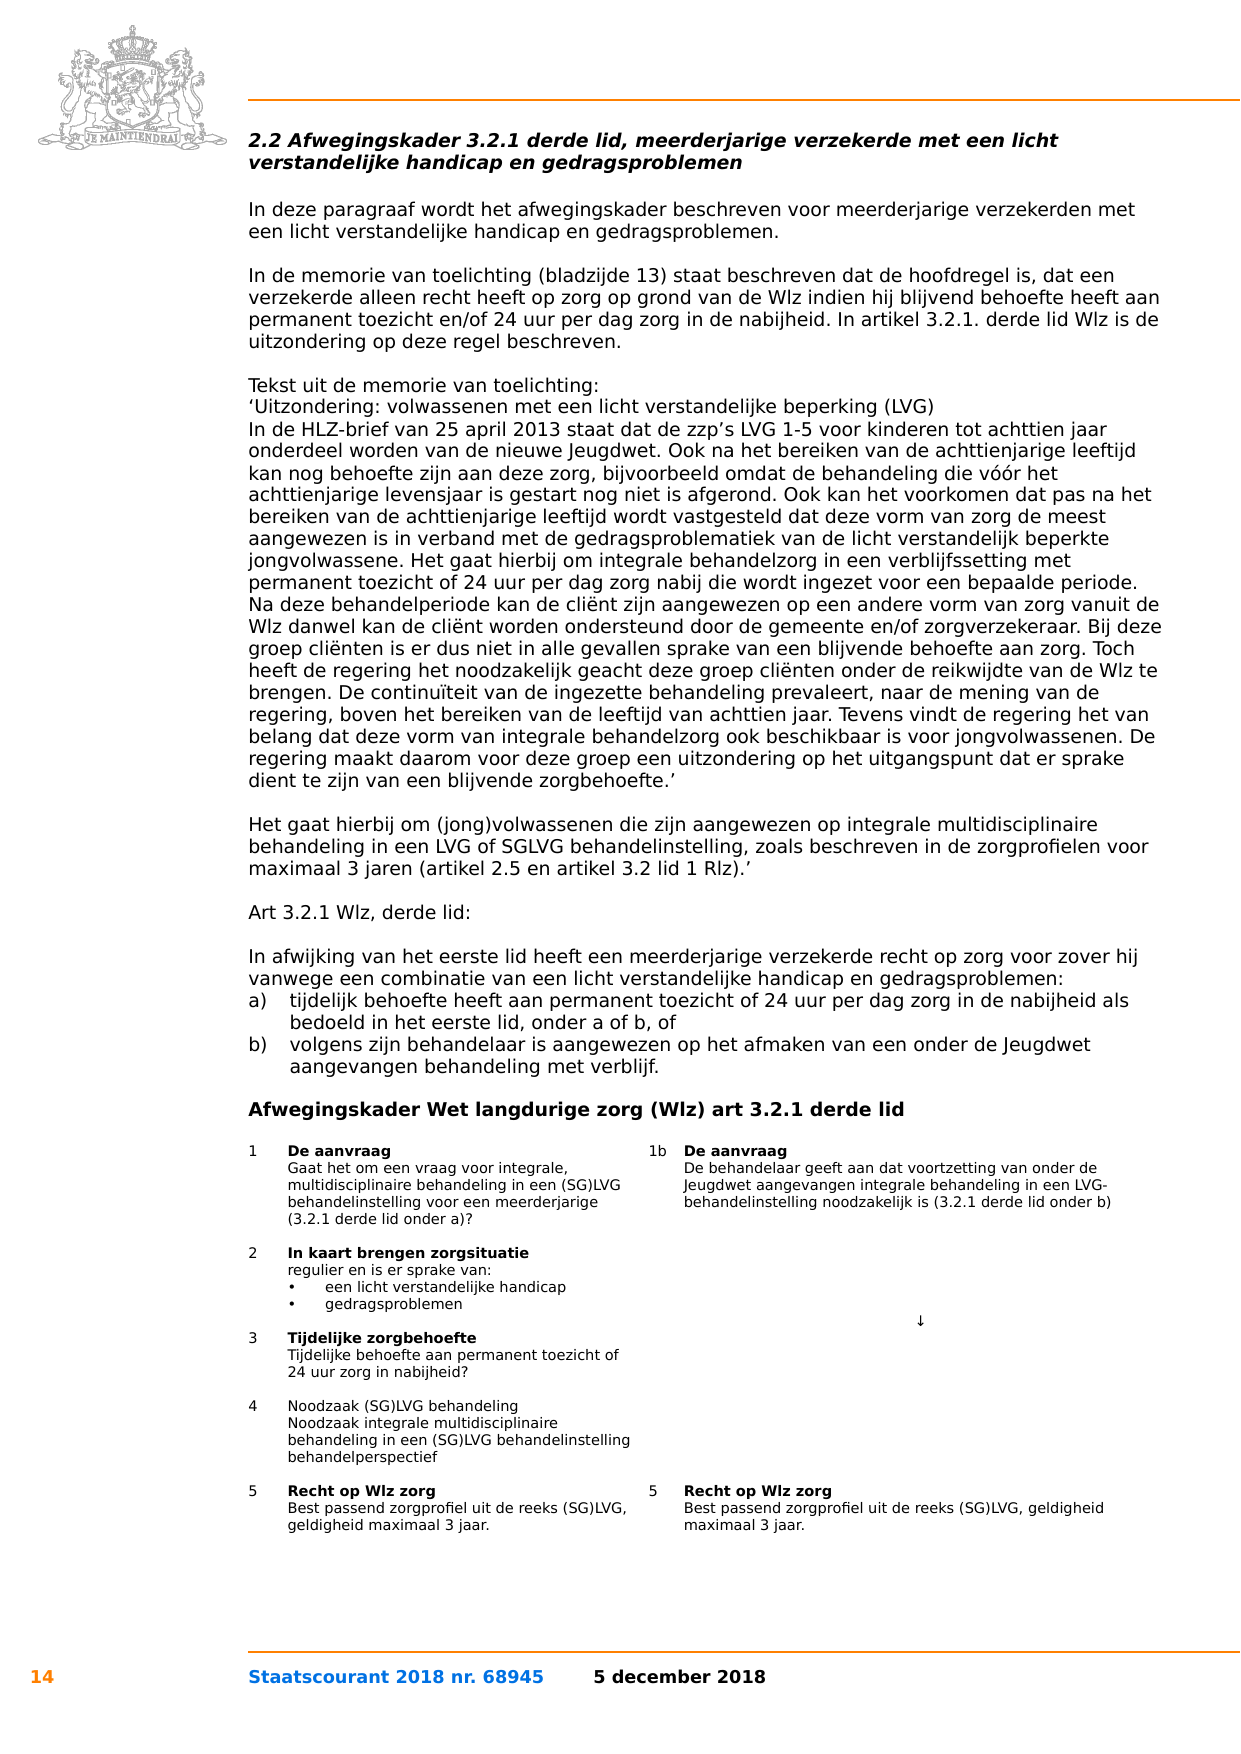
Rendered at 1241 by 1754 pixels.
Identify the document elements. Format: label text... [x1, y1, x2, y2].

table_cell [678, 1330, 1163, 1381]
table_cell 2 [248, 1245, 281, 1279]
text In de memorie van toelichting (bladzijde 13) staat beschreven dat de hoofdregel is, dat een verzekerde alleen recht heeft op zorg op grond van de Wlz indien hij blijvend behoefte heeft aan permanent toezicht en/of 24 uur per dag zorg in de nabijheid. In artikel 3.2.1. derde lid Wlz is de uitzondering op deze regel beschreven. [248, 265, 1163, 353]
table_cell [642, 1381, 677, 1398]
text Het gaat hierbij om (jong)volwassenen die zijn aangewezen op integrale multidisciplinaire behandeling in een LVG of SGLVG behandelinstelling, zoals beschreven in de zorgprofielen voor maximaal 3 jaren (artikel 2.5 en artikel 3.2 lid 1 Rlz).’ [248, 814, 1163, 880]
text In deze paragraaf wordt het afwegingskader beschreven voor meerderjarige verzekerden met een licht verstandelijke handicap en gedragsproblemen. [248, 199, 1163, 243]
table_cell [678, 1245, 1163, 1279]
table_cell [248, 1466, 281, 1483]
table_cell [678, 1279, 1163, 1296]
table_cell 5 [248, 1483, 281, 1534]
table_cell [248, 1228, 281, 1245]
table_cell [248, 1296, 281, 1313]
table_cell [281, 1313, 642, 1330]
table_cell gedragsproblemen [319, 1296, 642, 1313]
table_cell [642, 1313, 677, 1330]
table_cell [678, 1296, 1163, 1313]
text b) volgens zijn behandelaar is aangewezen op het afmaken van een onder de Jeugdwet aangevangen behandeling met verblijf. [248, 1033, 1163, 1077]
table_cell [642, 1398, 677, 1466]
table_cell [248, 1313, 281, 1330]
table_cell Recht op Wlz zorg Best passend zorgprofiel uit de reeks (SG)LVG, geldigheid maximaal 3 jaar. [678, 1483, 1163, 1534]
table_cell Noodzaak (SG)LVG behandeling Noodzaak integrale multidisciplinaire behandeling in een (SG)LVG behandelinstelling behandelperspectief [281, 1398, 642, 1466]
table_cell 5 [642, 1483, 677, 1534]
table_header 1 [248, 1143, 281, 1228]
table_cell 4 [248, 1398, 281, 1466]
text a) tijdelijk behoefte heeft aan permanent toezicht of 24 uur per dag zorg in de nabijheid als bedoeld in het eerste lid, onder a of b, of [248, 989, 1163, 1033]
table_cell [642, 1296, 677, 1313]
text ‘Uitzondering: volwassenen met een licht verstandelijke beperking (LVG) [248, 396, 1163, 418]
table_cell ↓ [678, 1313, 1163, 1330]
table_header De aanvraag De behandelaar geeft aan dat voortzetting van onder de Jeugdwet aangevangen integrale behandeling in een LVG-behandelinstelling noodzakelijk is (3.2.1 derde lid onder b) [678, 1143, 1163, 1228]
table_cell [642, 1330, 677, 1381]
text In de HLZ-brief van 25 april 2013 staat dat de zzp’s LVG 1-5 voor kinderen tot achttien jaar onderdeel worden van de nieuwe Jeugdwet. Ook na het bereiken van de achttienjarige leeftijd kan nog behoefte zijn aan deze zorg, bijvoorbeeld omdat de behandeling die vóór het achttienjarige levensjaar is gestart nog niet is afgerond. Ook kan het voorkomen dat pas na het bereiken van de achttienjarige leeftijd wordt vastgesteld dat deze vorm van zorg de meest aangewezen is in verband met de gedragsproblematiek van de licht verstandelijk beperkte jongvolwassene. Het gaat hierbij om integrale behandelzorg in een verblijfssetting met permanent toezicht of 24 uur per dag zorg nabij die wordt ingezet voor een bepaalde periode. Na deze behandelperiode kan de cliënt zijn aangewezen op een andere vorm van zorg vanuit de Wlz danwel kan de cliënt worden ondersteund door de gemeente en/of zorgverzekeraar. Bij deze groep cliënten is er dus niet in alle gevallen sprake van een blijvende behoefte aan zorg. Toch heeft de regering het noodzakelijk geacht deze groep cliënten onder de reikwijdte van de Wlz te brengen. De continuïteit van de ingezette behandeling prevaleert, naar de mening van de regering, boven het bereiken van de leeftijd van achttien jaar. Tevens vindt de regering het van belang dat deze vorm van integrale behandelzorg ook beschikbaar is voor jongvolwassenen. De regering maakt daarom voor deze groep een uitzondering op het uitgangspunt dat er sprake dient te zijn van een blijvende zorgbehoefte.’ [248, 418, 1163, 792]
table_header De aanvraag Gaat het om een vraag voor integrale, multidisciplinaire behandeling in een (SG)LVG behandelinstelling voor een meerderjarige (3.2.1 derde lid onder a)? [281, 1143, 642, 1228]
table_cell [281, 1228, 642, 1245]
table_cell [642, 1228, 677, 1245]
table_cell [678, 1381, 1163, 1398]
table_cell [281, 1381, 642, 1398]
table_cell [678, 1228, 1163, 1245]
table_cell • [281, 1279, 319, 1296]
table_cell [248, 1279, 281, 1296]
table_cell • [281, 1296, 319, 1313]
table_cell [678, 1398, 1163, 1466]
text In afwijking van het eerste lid heeft een meerderjarige verzekerde recht op zorg voor zover hij vanwege een combinatie van een licht verstandelijke handicap en gedragsproblemen: [248, 946, 1163, 989]
picture [38, 25, 227, 150]
subtitle 2.2 Afwegingskader 3.2.1 derde lid, meerderjarige verzekerde met een licht verstandelijke handicap en gedragsproblemen [248, 130, 1163, 174]
text Art 3.2.1 Wlz, derde lid: [248, 902, 1163, 924]
table_cell [248, 1381, 281, 1398]
table_cell Tijdelijke zorgbehoefte Tijdelijke behoefte aan permanent toezicht of 24 uur zorg in nabijheid? [281, 1330, 642, 1381]
table_header 1b [642, 1143, 677, 1228]
table_cell [678, 1466, 1163, 1483]
table_cell In kaart brengen zorgsituatie regulier en is er sprake van: [281, 1245, 642, 1279]
table_cell [281, 1466, 642, 1483]
table_cell [642, 1466, 677, 1483]
subtitle Afwegingskader Wet langdurige zorg (Wlz) art 3.2.1 derde lid [248, 1099, 1163, 1121]
table_cell [642, 1245, 677, 1279]
text Tekst uit de memorie van toelichting: [248, 374, 1163, 396]
table_cell een licht verstandelijke handicap [319, 1279, 642, 1296]
table_cell Recht op Wlz zorg Best passend zorgprofiel uit de reeks (SG)LVG, geldigheid maximaal 3 jaar. [281, 1483, 642, 1534]
table_cell [642, 1279, 677, 1296]
table_cell 3 [248, 1330, 281, 1381]
